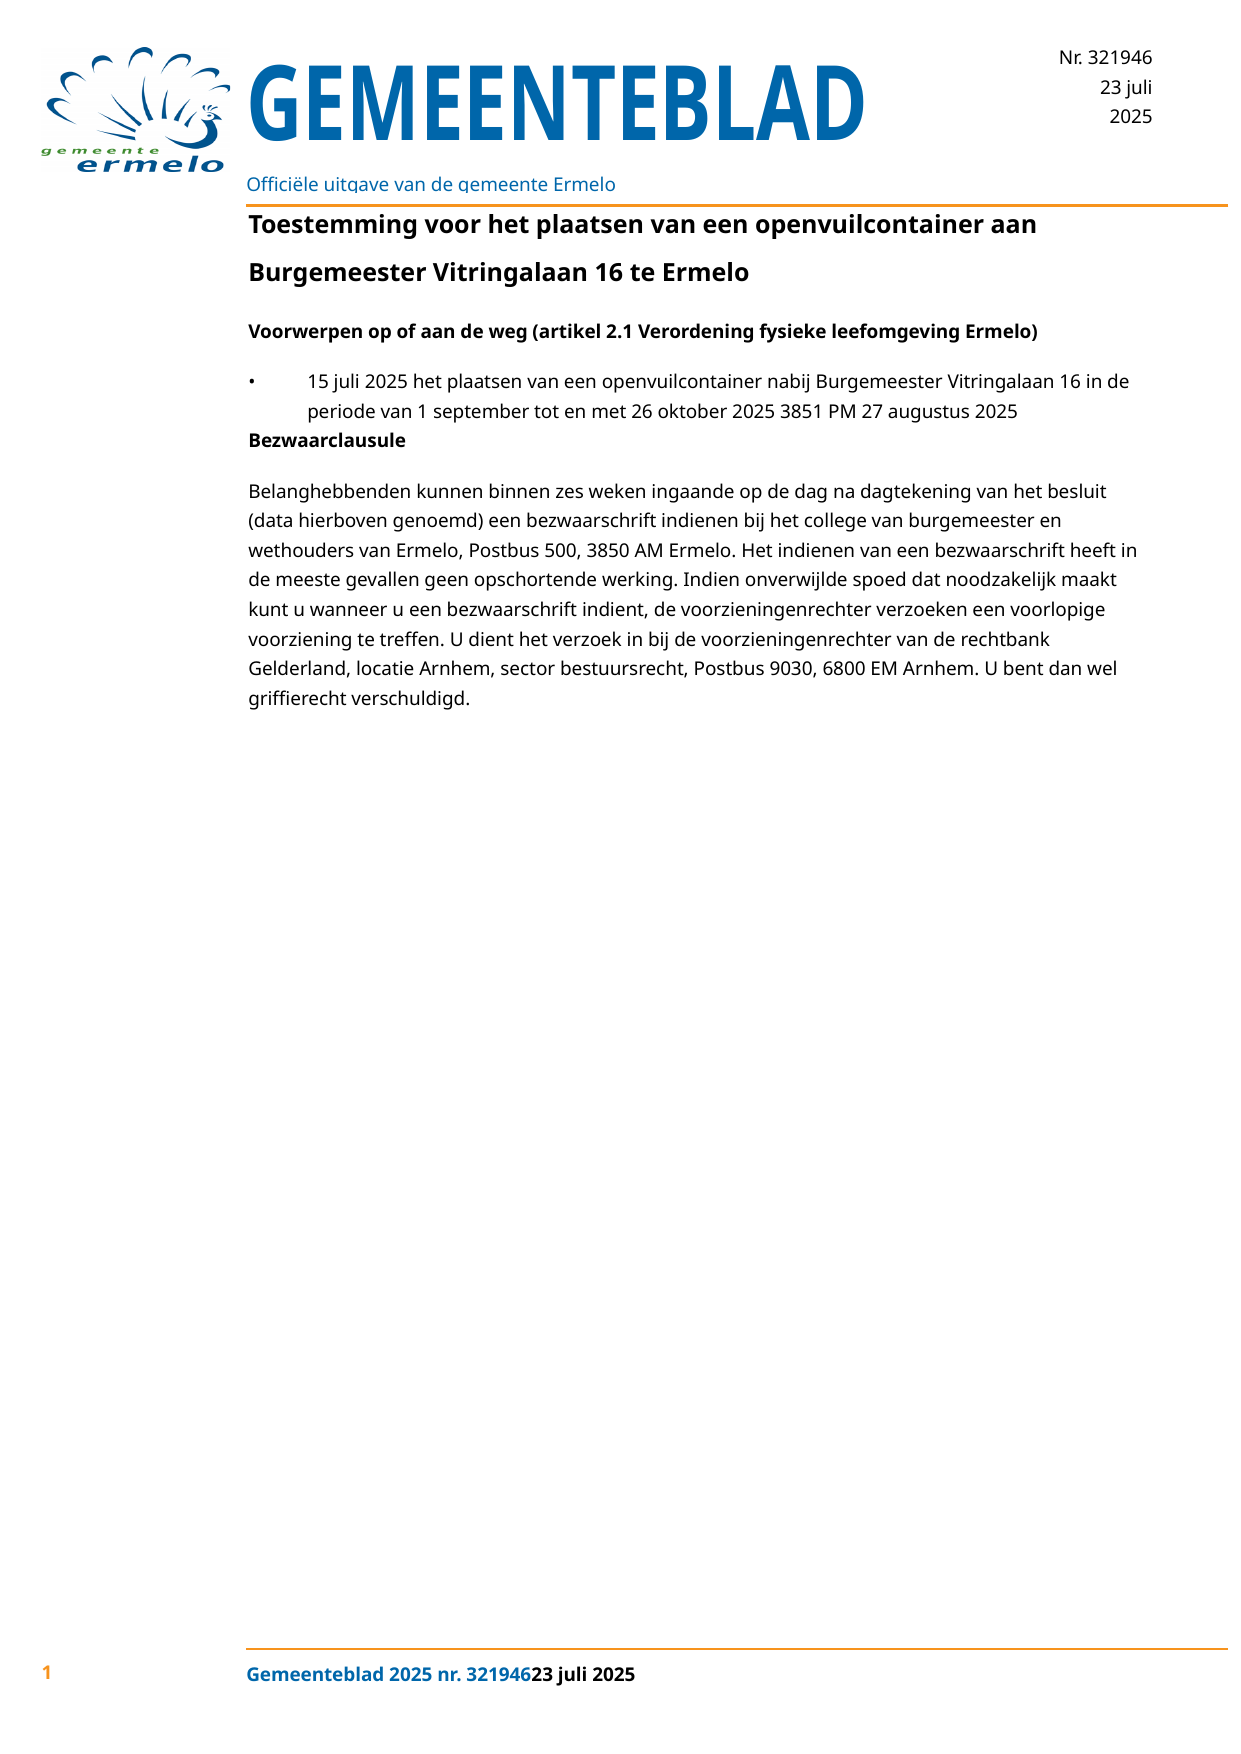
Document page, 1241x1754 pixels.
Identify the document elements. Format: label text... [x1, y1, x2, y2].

text Belanghebbenden kunnen binnen zes weken ingaande op de dag na dagtekening van het besluit (data hierboven genoemd) een bezwaarschrift indienen bij het college van burgemeester en wethouders van Ermelo, Postbus 500, 3850 AM Ermelo. Het indienen van een bezwaarschrift heeft in de meeste gevallen geen opschortende werking. Indien onverwijlde spoed dat noodzakelijk maakt kunt u wanneer u een bezwaarschrift indient, de voorzieningenrechter verzoeken een voorlopige voorziening te treffen. U dient het verzoek in bij de voorzieningenrechter van de rechtbank Gelderland, locatie Arnhem, sector bestuursrecht, Postbus 9030, 6800 EM Arnhem. U bent dan wel griffierecht verschuldigd. [248, 478, 1152, 711]
picture [41, 47, 231, 172]
list 15 juli 2025 het plaatsen van een openvuilcontainer nabij Burgemeester Vitringalaan 16 in de periode van 1 september tot en met 26 oktober 2025 3851 PM 27 augustus 2025 [248, 368, 1152, 424]
text Voorwerpen op of aan de weg (artikel 2.1 Verordening fysieke leefomgeving Ermelo) [248, 318, 1152, 344]
text Toestemming voor het plaatsen van een openvuilcontainer aan Burgemeester Vitringalaan 16 te Ermelo [248, 207, 1152, 288]
text Bezwaarclausule [248, 427, 1152, 453]
